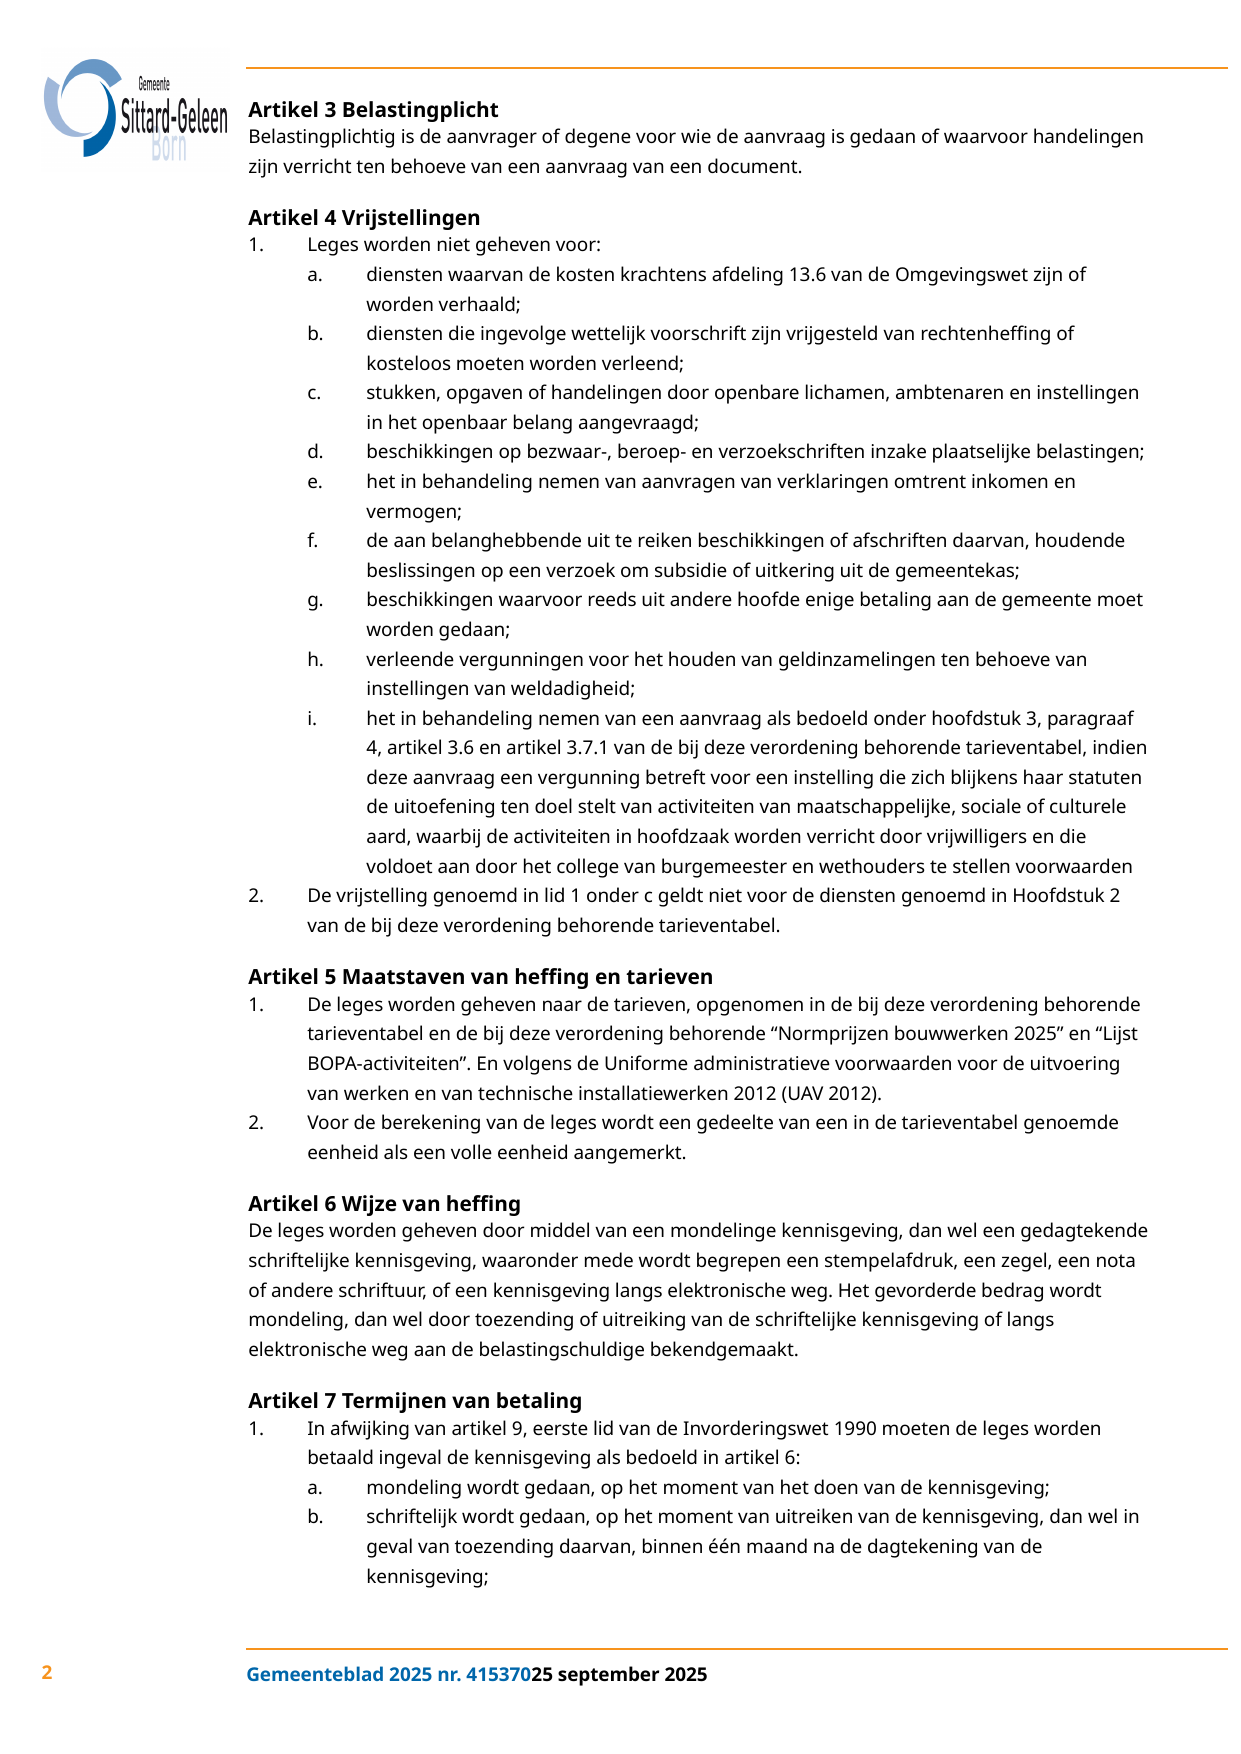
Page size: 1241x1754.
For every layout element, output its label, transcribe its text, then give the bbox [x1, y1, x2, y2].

list schriftelijk wordt gedaan, op het moment van uitreiken van de kennisgeving, dan wel in geval van toezending daarvan, binnen één maand na de dagtekening van de kennisgeving; [307, 1504, 1152, 1588]
text Artikel 5 Maatstaven van heffing en tarieven [248, 962, 1152, 991]
list stukken, opgaven of handelingen door openbare lichamen, ambtenaren en instellingen in het openbaar belang aangevraagd; [307, 379, 1152, 435]
text Belastingplichtig is de aanvrager of degene voor wie de aanvraag is gedaan of waarvoor handelingen zijn verricht ten behoeve van een aanvraag van een document. [248, 123, 1152, 178]
picture [41, 47, 231, 172]
list verleende vergunningen voor het houden van geldinzamelingen ten behoeve van instellingen van weldadigheid; [307, 646, 1152, 701]
text De leges worden geheven door middel van een mondelinge kennisgeving, dan wel een gedagtekende schriftelijke kennisgeving, waaronder mede wordt begrepen een stempelafdruk, een zegel, een nota of andere schriftuur, of een kennisgeving langs elektronische weg. Het gevorderde bedrag wordt mondeling, dan wel door toezending of uitreiking van de schriftelijke kennisgeving of langs elektronische weg aan de belastingschuldige bekendgemaakt. [248, 1218, 1152, 1362]
text Artikel 4 Vrijstellingen [248, 203, 1152, 232]
text Artikel 3 Belastingplicht [248, 95, 1152, 123]
text Artikel 6 Wijze van heffing [248, 1189, 1152, 1218]
list Leges worden niet geheven voor: [248, 232, 1152, 257]
list In afwijking van artikel 9, eerste lid van de Invorderingswet 1990 moeten de leges worden betaald ingeval de kennisgeving als bedoeld in artikel 6: [248, 1415, 1152, 1470]
text Artikel 7 Termijnen van betaling [248, 1386, 1152, 1415]
list De vrijstelling genoemd in lid 1 onder c geldt niet voor de diensten genoemd in Hoofdstuk 2 van de bij deze verordening behorende tarieventabel. [248, 882, 1152, 938]
list beschikkingen waarvoor reeds uit andere hoofde enige betaling aan de gemeente moet worden gedaan; [307, 587, 1152, 642]
list het in behandeling nemen van een aanvraag als bedoeld onder hoofdstuk 3, paragraaf 4, artikel 3.6 en artikel 3.7.1 van de bij deze verordening behorende tarieventabel, indien deze aanvraag een vergunning betreft voor een instelling die zich blijkens haar statuten de uitoefening ten doel stelt van activiteiten van maatschappelijke, sociale of culturele aard, waarbij de activiteiten in hoofdzaak worden verricht door vrijwilligers en die voldoet aan door het college van burgemeester en wethouders te stellen voorwaarden [307, 705, 1152, 879]
list De leges worden geheven naar de tarieven, opgenomen in de bij deze verordening behorende tarieventabel en de bij deze verordening behorende “Normprijzen bouwwerken 2025” en “Lijst BOPA-activiteiten”. En volgens de Uniforme administratieve voorwaarden voor de uitvoering van werken en van technische installatiewerken 2012 (UAV 2012). [248, 991, 1152, 1105]
list diensten die ingevolge wettelijk voorschrift zijn vrijgesteld van rechtenheffing of kosteloos moeten worden verleend; [307, 320, 1152, 376]
list beschikkingen op bezwaar-, beroep- en verzoekschriften inzake plaatselijke belastingen; [307, 439, 1152, 464]
list Voor de berekening van de leges wordt een gedeelte van een in de tarieventabel genoemde eenheid als een volle eenheid aangemerkt. [248, 1109, 1152, 1164]
list de aan belanghebbende uit te reiken beschikkingen of afschriften daarvan, houdende beslissingen op een verzoek om subsidie of uitkering uit de gemeentekas; [307, 527, 1152, 583]
list diensten waarvan de kosten krachtens afdeling 13.6 van de Omgevingswet zijn of worden verhaald; [307, 261, 1152, 317]
list mondeling wordt gedaan, op het moment van het doen van de kennisgeving; [307, 1474, 1152, 1500]
list het in behandeling nemen van aanvragen van verklaringen omtrent inkomen en vermogen; [307, 468, 1152, 524]
